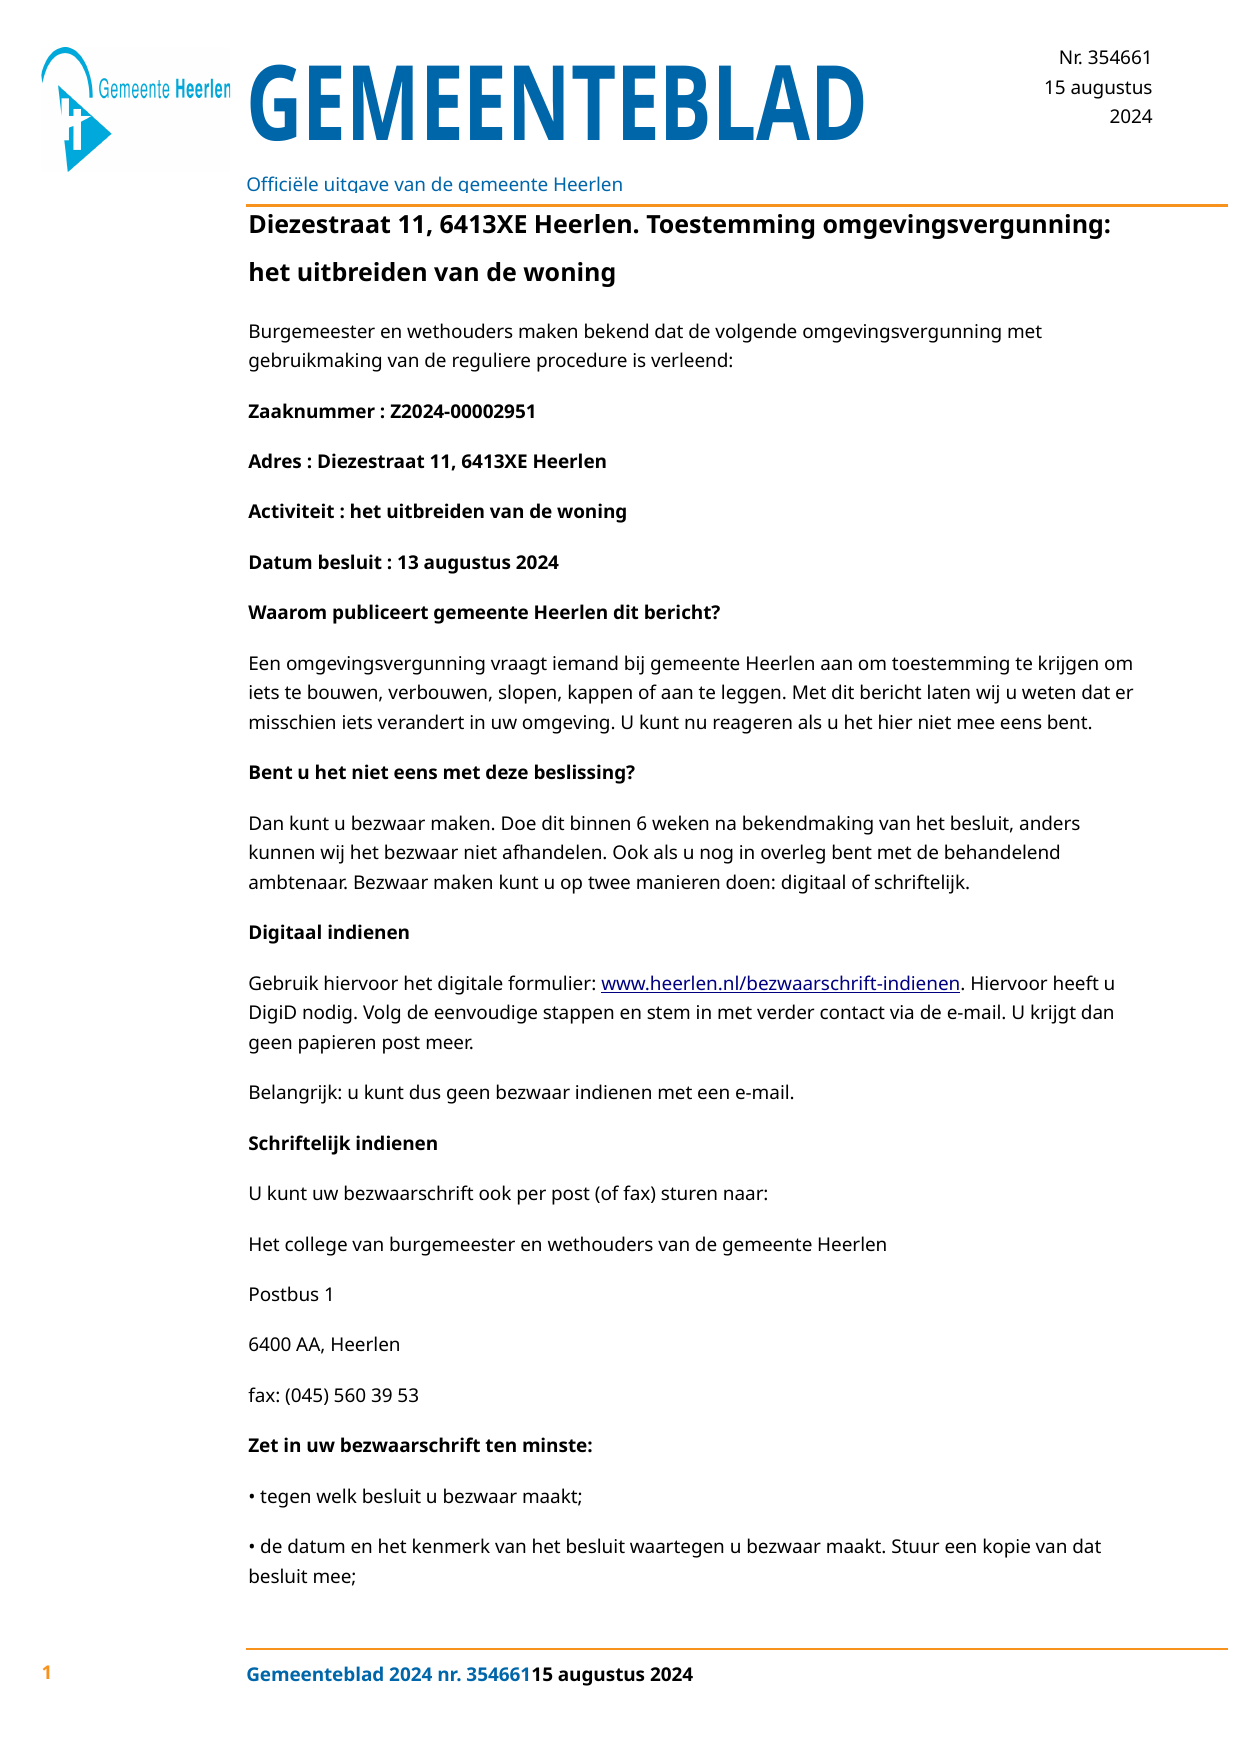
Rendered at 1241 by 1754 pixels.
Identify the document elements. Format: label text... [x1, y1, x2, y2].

text Zet in uw bezwaarschrift ten minste: [248, 1432, 1152, 1458]
text Datum besluit : 13 augustus 2024 [248, 549, 1152, 575]
text Digitaal indienen [248, 919, 1152, 945]
text Diezestraat 11, 6413XE Heerlen. Toestemming omgevingsvergunning: het uitbreiden van de woning [248, 207, 1152, 288]
text Adres : Diezestraat 11, 6413XE Heerlen [248, 448, 1152, 474]
text Dan kunt u bezwaar maken. Doe dit binnen 6 weken na bekendmaking van het besluit, anders kunnen wij het bezwaar niet afhandelen. Ook als u nog in overleg bent met de behandelend ambtenaar. Bezwaar maken kunt u op twee manieren doen: digitaal of schriftelijk. [248, 810, 1152, 895]
text Zaaknummer : Z2024-00002951 [248, 398, 1152, 424]
text Schriftelijk indienen [248, 1130, 1152, 1156]
text Activiteit : het uitbreiden van de woning [248, 499, 1152, 524]
text Waarom publiceert gemeente Heerlen dit bericht? [248, 599, 1152, 625]
text Het college van burgemeester en wethouders van de gemeente Heerlen [248, 1231, 1152, 1257]
text fax: (045) 560 39 53 [248, 1382, 1152, 1408]
text 6400 AA, Heerlen [248, 1332, 1152, 1357]
text Een omgevingsvergunning vraagt iemand bij gemeente Heerlen aan om toestemming te krijgen om iets te bouwen, verbouwen, slopen, kappen of aan te leggen. Met dit bericht laten wij u weten dat er misschien iets verandert in uw omgeving. U kunt nu reageren als u het hier niet mee eens bent. [248, 650, 1152, 735]
text • tegen welk besluit u bezwaar maakt; [248, 1483, 1152, 1509]
text Gebruik hiervoor het digitale formulier: www.heerlen.nl/bezwaarschrift-indienen. Hiervoor heeft u DigiD nodig. Volg de eenvoudige stappen en stem in met verder contact via de e-mail. U krijgt dan geen papieren post meer. [248, 970, 1152, 1055]
picture [41, 47, 231, 172]
text Belangrijk: u kunt dus geen bezwaar indienen met een e-mail. [248, 1079, 1152, 1105]
picture [41, 47, 59, 70]
text • de datum en het kenmerk van het besluit waartegen u bezwaar maakt. Stuur een kopie van dat besluit mee; [248, 1533, 1152, 1589]
text Bent u het niet eens met deze beslissing? [248, 759, 1152, 785]
text U kunt uw bezwaarschrift ook per post (of fax) sturen naar: [248, 1180, 1152, 1206]
text Postbus 1 [248, 1281, 1152, 1307]
text Burgemeester en wethouders maken bekend dat de volgende omgevingsvergunning met gebruikmaking van de reguliere procedure is verleend: [248, 318, 1152, 373]
